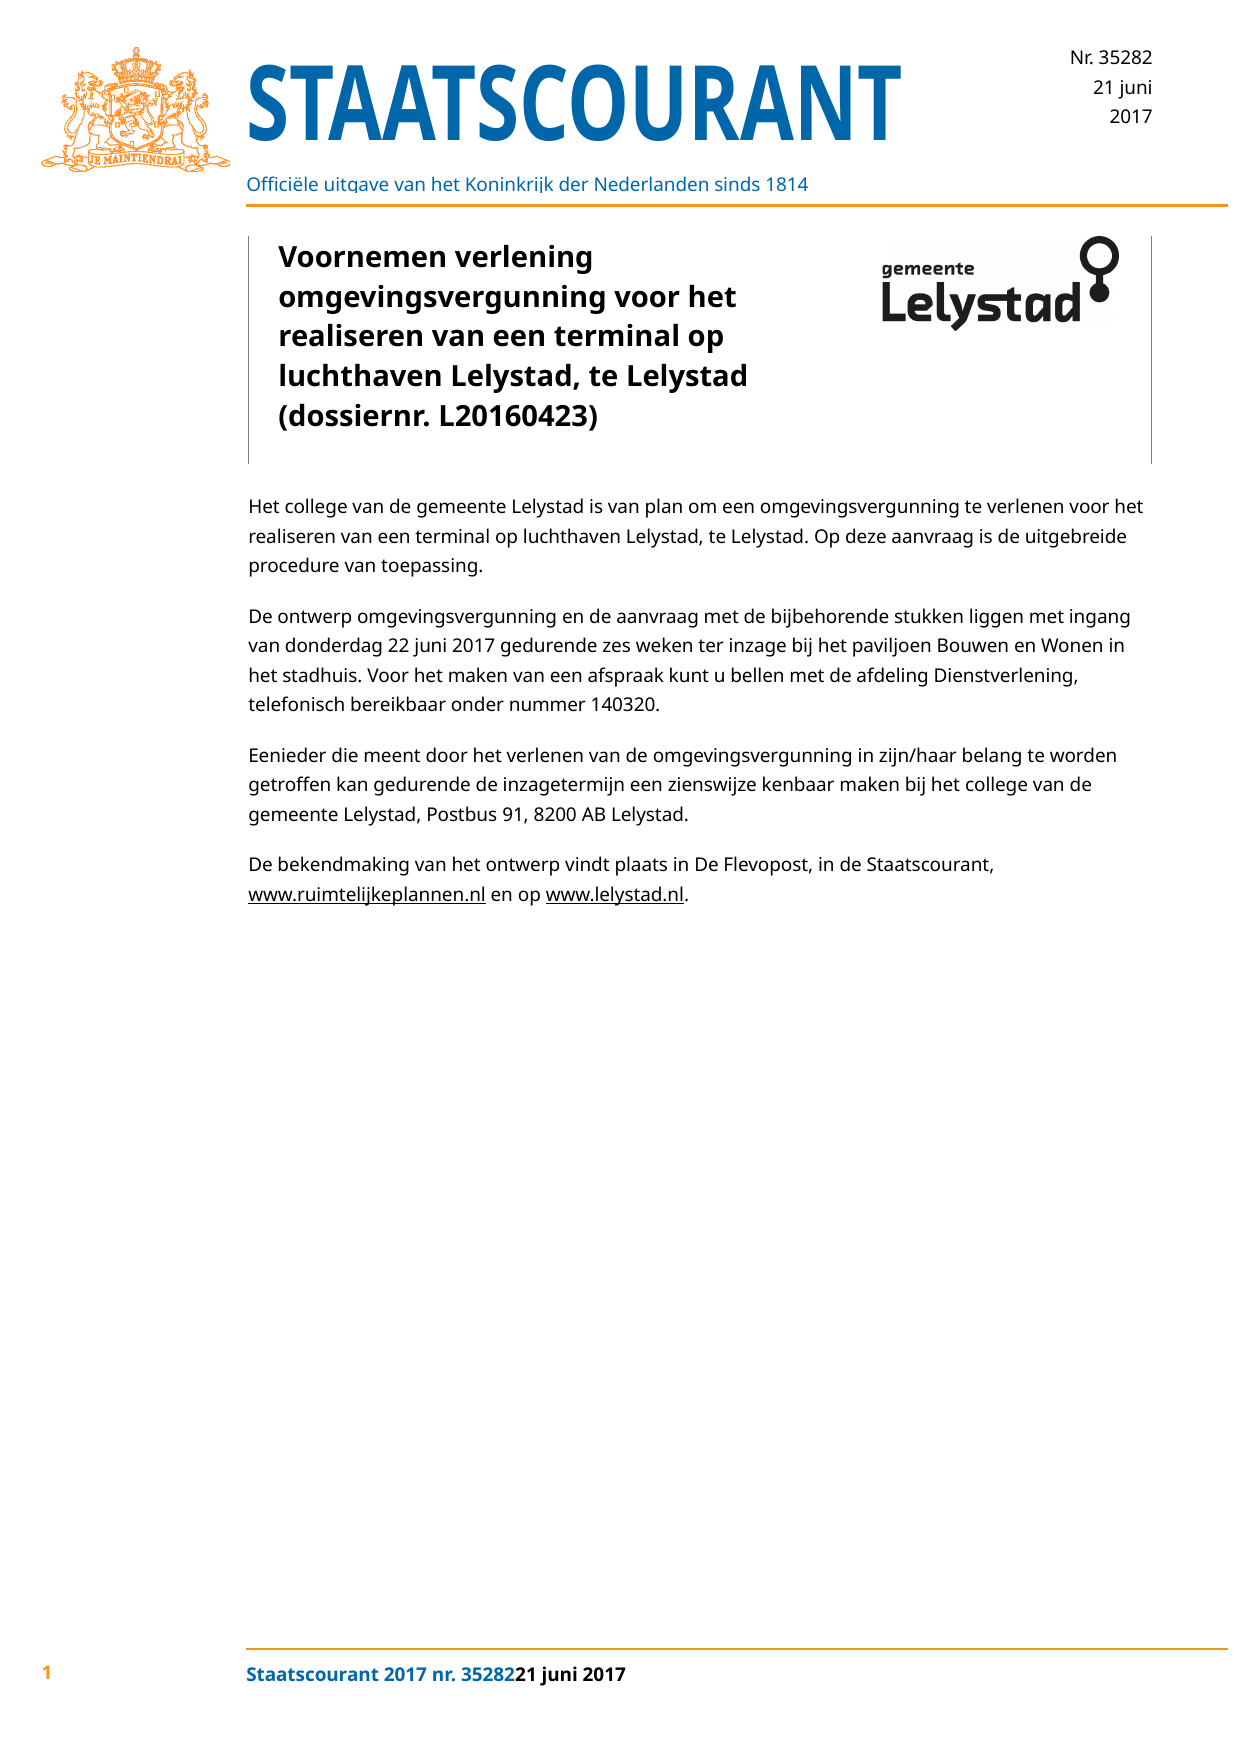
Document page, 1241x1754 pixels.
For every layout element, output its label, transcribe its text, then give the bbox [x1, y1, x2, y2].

picture [41, 47, 231, 172]
table_header Voornemen verlening omgevingsvergunning voor het realiseren van een terminal op luchthaven Lelystad, te Lelystad (dossiernr. L20160423) [249, 236, 850, 464]
text De bekendmaking van het ontwerp vindt plaats in De Flevopost, in de Staatscourant, www.ruimtelijkeplannen.nl en op www.lelystad.nl. [248, 852, 1152, 907]
text Het college van de gemeente Lelystad is van plan om een omgevingsvergunning te verlenen voor het realiseren van een terminal op luchthaven Lelystad, te Lelystad. Op deze aanvraag is de uitgebreide procedure van toepassing. [248, 493, 1152, 578]
picture [882, 236, 1119, 331]
text Eenieder die meent door het verlenen van de omgevingsvergunning in zijn/haar belang te worden getroffen kan gedurende de inzagetermijn een zienswijze kenbaar maken bij het college van de gemeente Lelystad, Postbus 91, 8200 AB Lelystad. [248, 742, 1152, 827]
text De ontwerp omgevingsvergunning en de aanvraag met de bijbehorende stukken liggen met ingang van donderdag 22 juni 2017 gedurende zes weken ter inzage bij het paviljoen Bouwen en Wonen in het stadhuis. Voor het maken van een afspraak kunt u bellen met de afdeling Dienstverlening, telefonisch bereikbaar onder nummer 140320. [248, 603, 1152, 717]
table_header [850, 236, 1151, 464]
